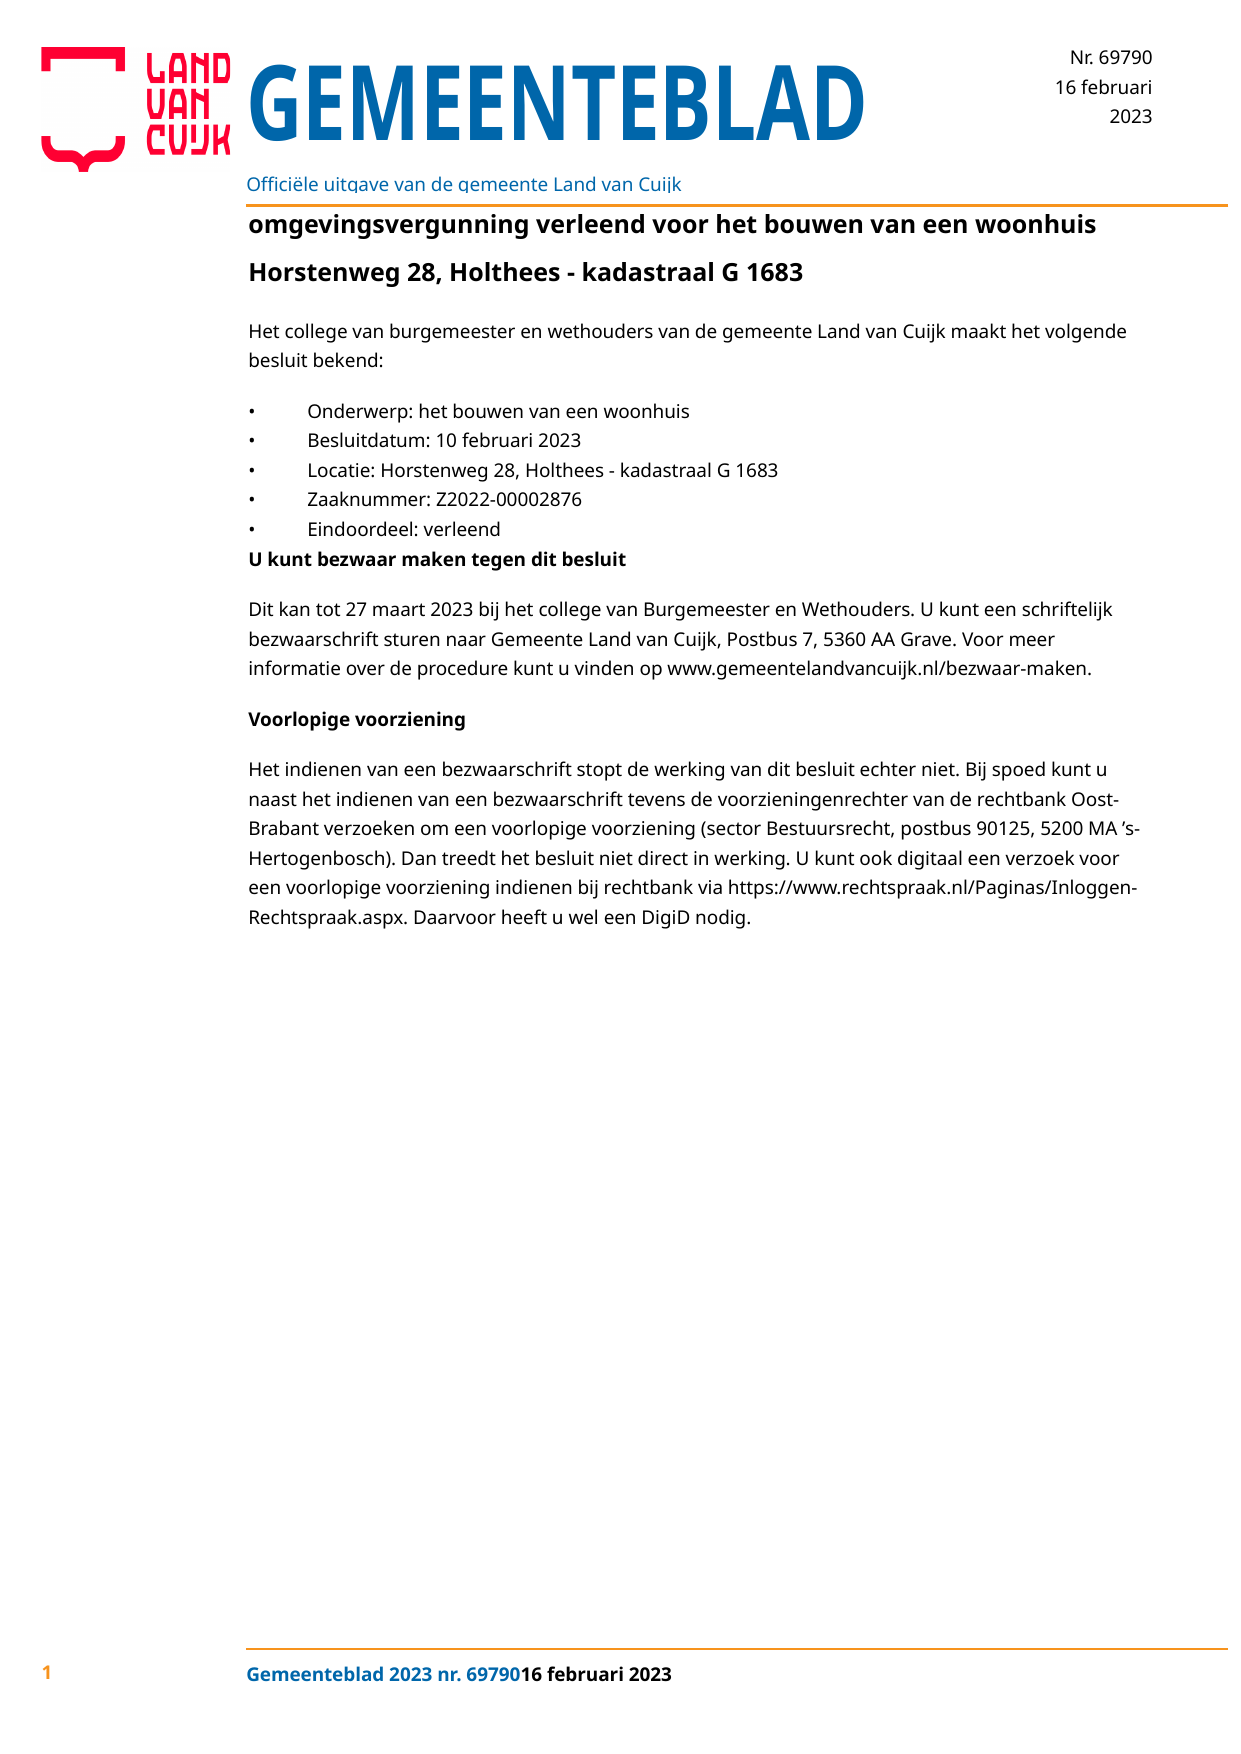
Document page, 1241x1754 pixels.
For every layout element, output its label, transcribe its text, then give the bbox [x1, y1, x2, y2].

list Onderwerp: het bouwen van een woonhuis [248, 398, 1152, 424]
text Het indienen van een bezwaarschrift stopt de werking van dit besluit echter niet. Bij spoed kunt u naast het indienen van een bezwaarschrift tevens de voorzieningenrechter van de rechtbank Oost-Brabant verzoeken om een voorlopige voorziening (sector Bestuursrecht, postbus 90125, 5200 MA ’s-Hertogenbosch). Dan treedt het besluit niet direct in werking. U kunt ook digitaal een verzoek voor een voorlopige voorziening indienen bij rechtbank via https://www.rechtspraak.nl/Paginas/Inloggen-Rechtspraak.aspx. Daarvoor heeft u wel een DigiD nodig. [248, 756, 1152, 930]
picture [41, 47, 231, 172]
list Besluitdatum: 10 februari 2023 [248, 427, 1152, 453]
list Eindoordeel: verleend [248, 516, 1152, 542]
text omgevingsvergunning verleend voor het bouwen van een woonhuis Horstenweg 28, Holthees - kadastraal G 1683 [248, 207, 1152, 288]
list Locatie: Horstenweg 28, Holthees - kadastraal G 1683 [248, 457, 1152, 483]
text Het college van burgemeester en wethouders van de gemeente Land van Cuijk maakt het volgende besluit bekend: [248, 318, 1152, 373]
text Voorlopige voorziening [248, 706, 1152, 732]
list Zaaknummer: Z2022-00002876 [248, 487, 1152, 512]
text U kunt bezwaar maken tegen dit besluit [248, 546, 1152, 572]
text Dit kan tot 27 maart 2023 bij het college van Burgemeester en Wethouders. U kunt een schriftelijk bezwaarschrift sturen naar Gemeente Land van Cuijk, Postbus 7, 5360 AA Grave. Voor meer informatie over de procedure kunt u vinden op www.gemeentelandvancuijk.nl/bezwaar-maken. [248, 596, 1152, 681]
